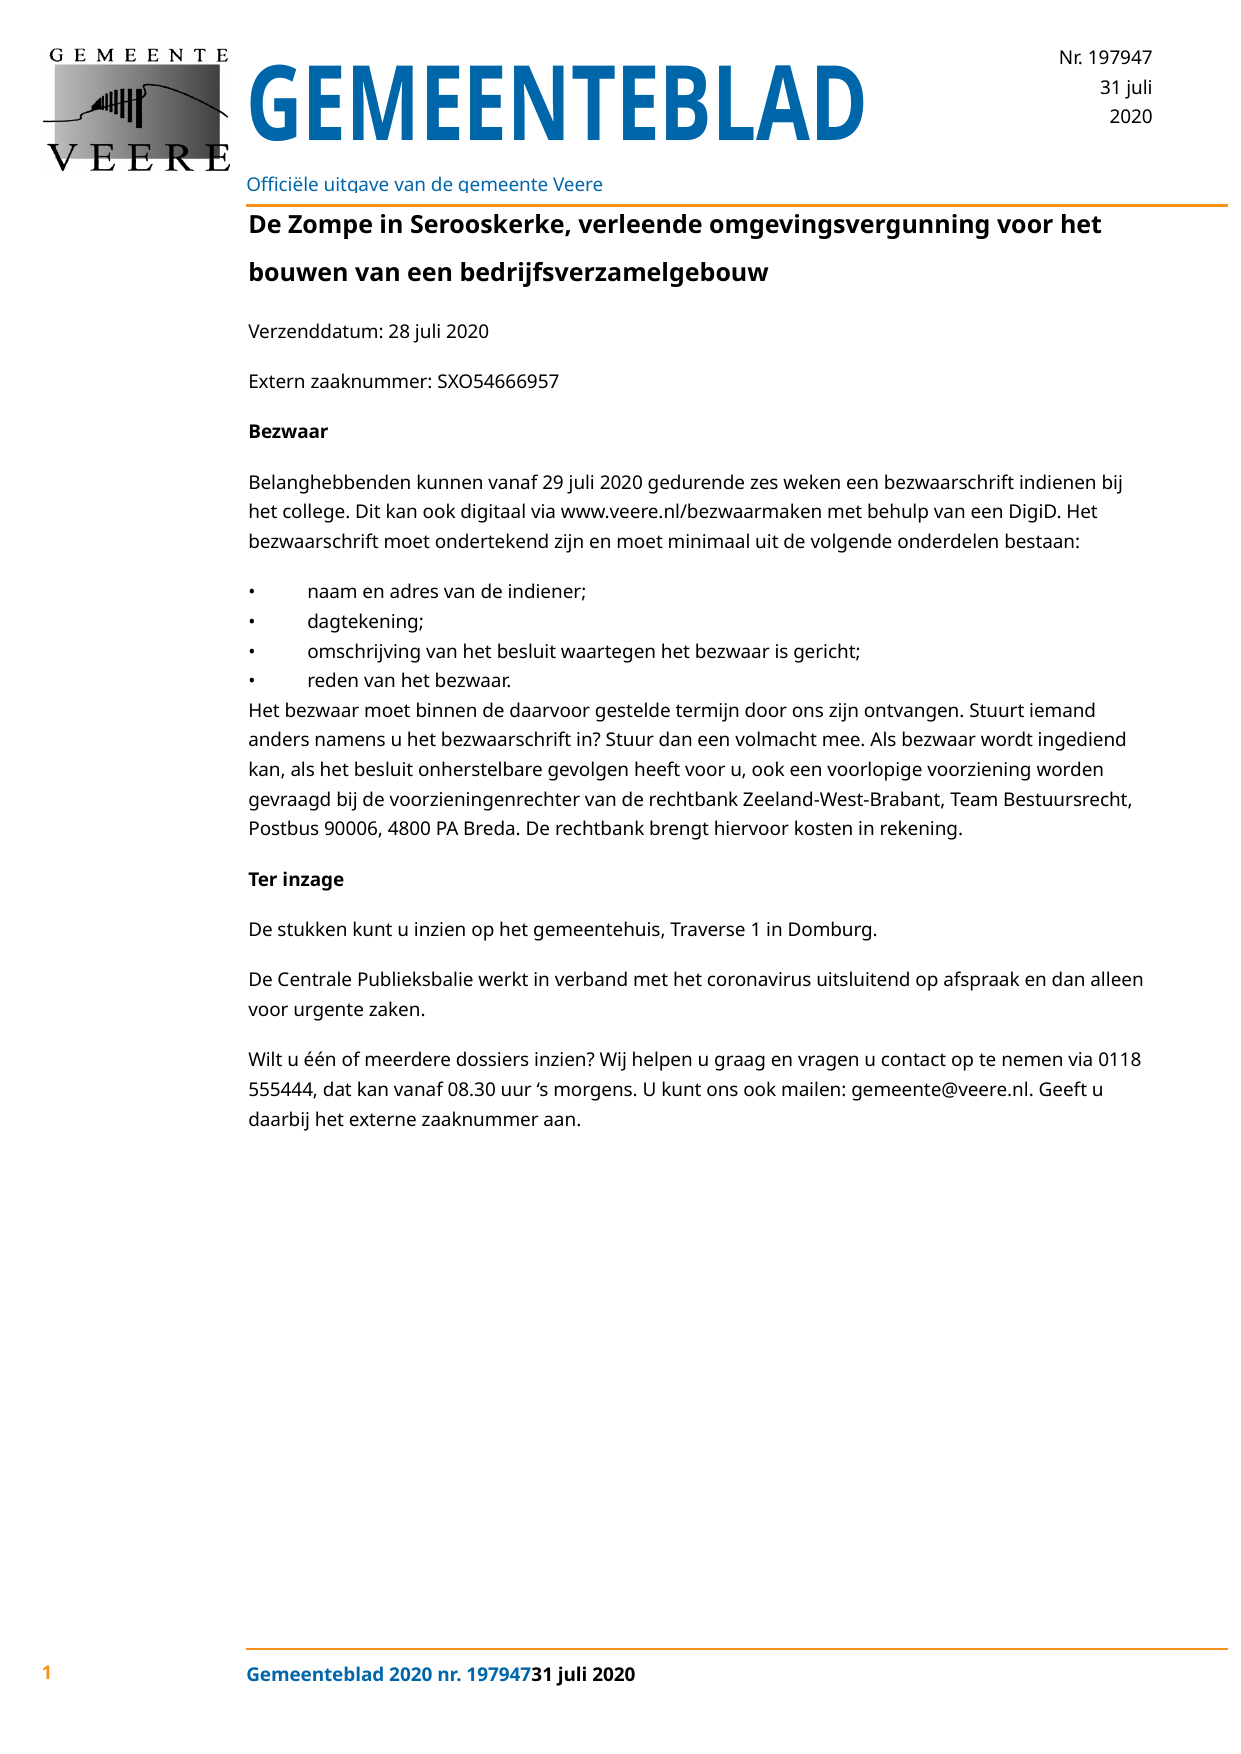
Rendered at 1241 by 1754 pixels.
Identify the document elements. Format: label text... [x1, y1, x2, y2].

list naam en adres van de indiener; [248, 579, 1152, 604]
text De Zompe in Serooskerke, verleende omgevingsvergunning voor het bouwen van een bedrijfsverzamelgebouw [248, 207, 1152, 288]
text Ter inzage [248, 866, 1152, 892]
text De Centrale Publieksbalie werkt in verband met het coronavirus uitsluitend op afspraak en dan alleen voor urgente zaken. [248, 967, 1152, 1022]
text Bezwaar [248, 419, 1152, 444]
text Wilt u één of meerdere dossiers inzien? Wij helpen u graag en vragen u contact op te nemen via 0118 555444, dat kan vanaf 08.30 uur ‘s morgens. U kunt ons ook mailen: gemeente@veere.nl. Geeft u daarbij het externe zaaknummer aan. [248, 1047, 1152, 1132]
list reden van het bezwaar. [248, 667, 1152, 693]
text Extern zaaknummer: SXO54666957 [248, 368, 1152, 394]
text Verzenddatum: 28 juli 2020 [248, 318, 1152, 344]
list omschrijving van het besluit waartegen het bezwaar is gericht; [248, 638, 1152, 664]
text De stukken kunt u inzien op het gemeentehuis, Traverse 1 in Domburg. [248, 916, 1152, 942]
picture [41, 47, 231, 172]
text Belanghebbenden kunnen vanaf 29 juli 2020 gedurende zes weken een bezwaarschrift indienen bij het college. Dit kan ook digitaal via www.veere.nl/bezwaarmaken met behulp van een DigiD. Het bezwaarschrift moet ondertekend zijn en moet minimaal uit de volgende onderdelen bestaan: [248, 469, 1152, 554]
list dagtekening; [248, 608, 1152, 634]
text Het bezwaar moet binnen de daarvoor gestelde termijn door ons zijn ontvangen. Stuurt iemand anders namens u het bezwaarschrift in? Stuur dan een volmacht mee. Als bezwaar wordt ingediend kan, als het besluit onherstelbare gevolgen heeft voor u, ook een voorlopige voorziening worden gevraagd bij de voorzieningenrechter van de rechtbank Zeeland-West-Brabant, Team Bestuursrecht, Postbus 90006, 4800 PA Breda. De rechtbank brengt hiervoor kosten in rekening. [248, 697, 1152, 841]
